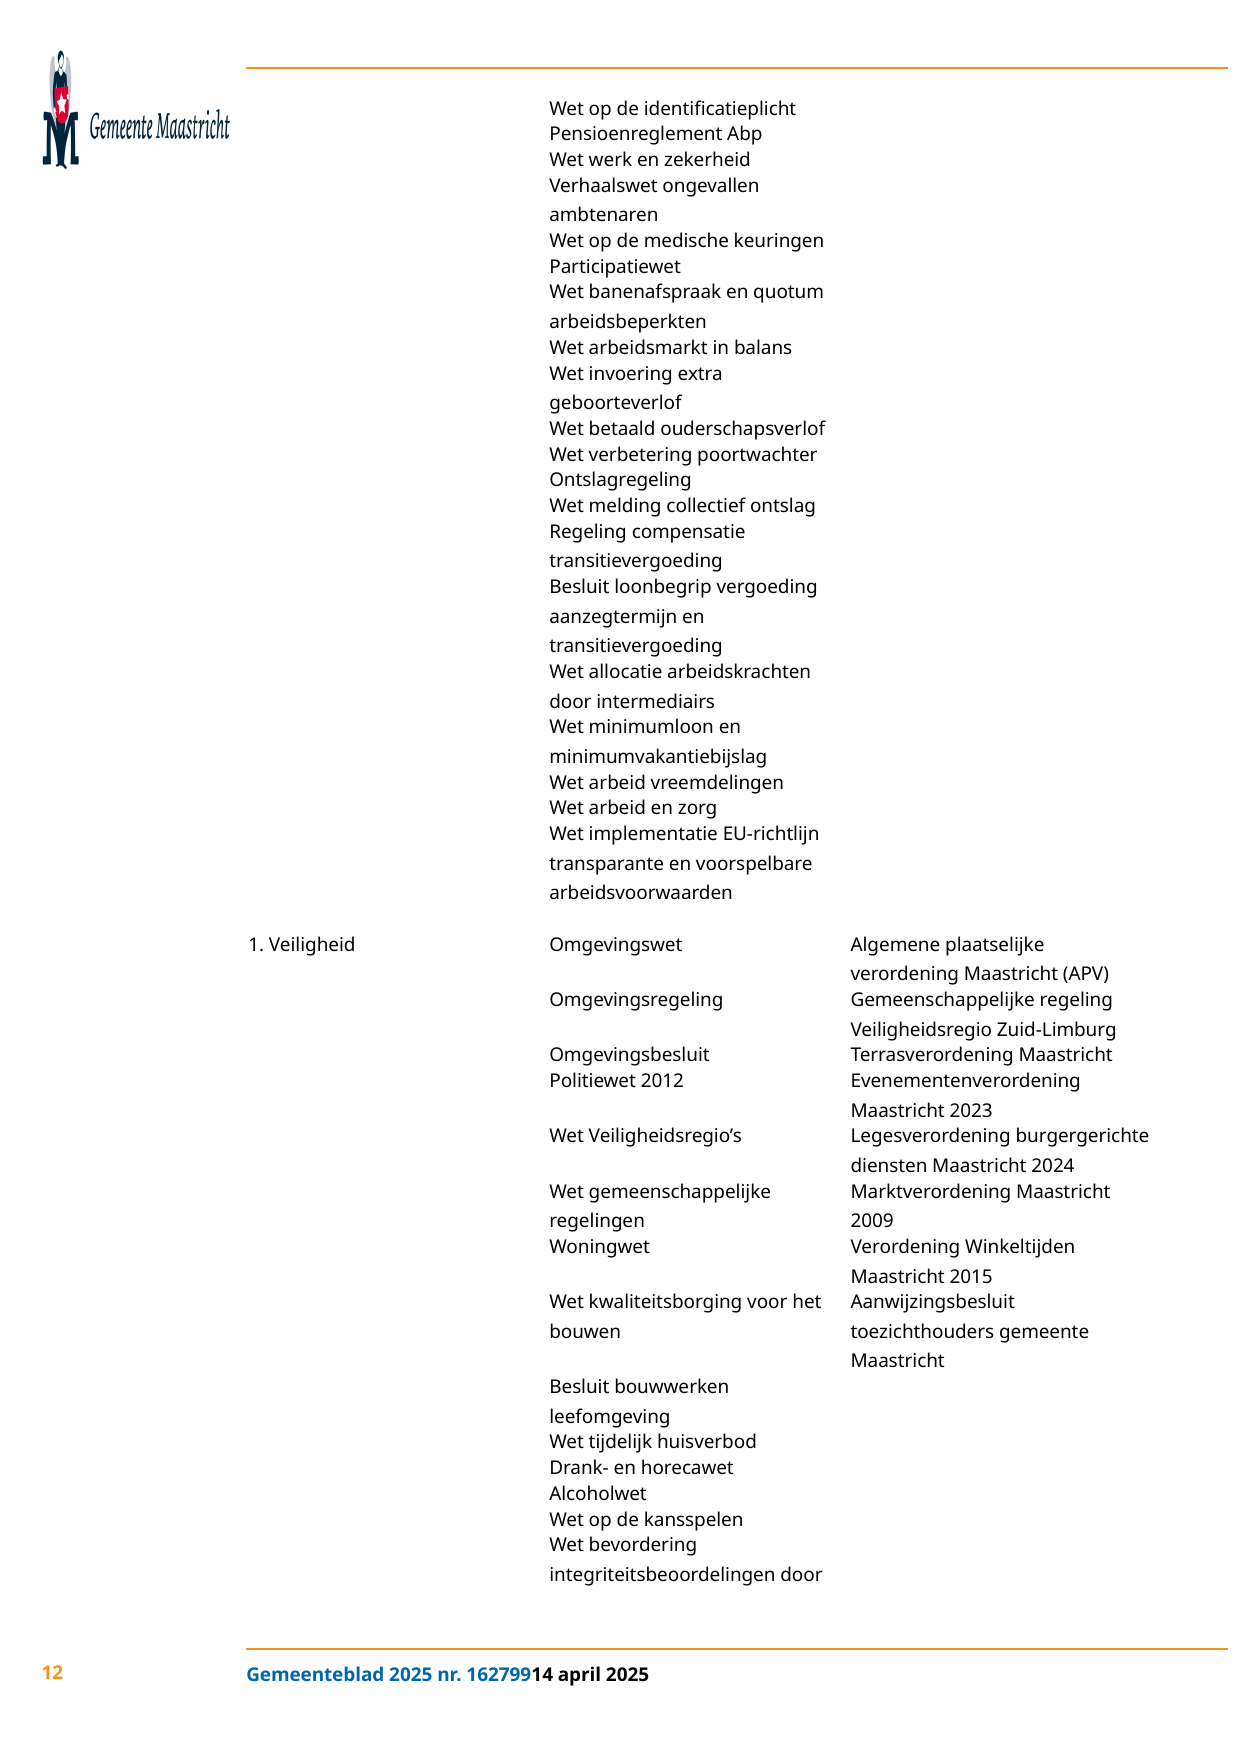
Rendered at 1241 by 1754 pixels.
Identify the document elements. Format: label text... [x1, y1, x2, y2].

table_cell Politiewet 2012 [549, 1067, 850, 1123]
table_cell [850, 769, 1152, 794]
table_cell [850, 1374, 1152, 1429]
table_cell Gemeenschappelijke regeling Veiligheidsregio Zuid-Limburg [850, 986, 1152, 1042]
table_cell [850, 820, 1152, 905]
table_cell Wet allocatie arbeidskrachten door intermediairs [549, 658, 850, 713]
table_cell Wet op de identificatieplicht [549, 95, 850, 121]
table_cell Wet verbetering poortwachter [549, 441, 850, 467]
table_cell [850, 1455, 1152, 1480]
table_cell [850, 279, 1152, 334]
table_cell Pensioenreglement Abp [549, 121, 850, 146]
table_cell [850, 492, 1152, 518]
table_cell [850, 121, 1152, 146]
table_cell Wet arbeid en zorg [549, 795, 850, 820]
table_cell [850, 227, 1152, 253]
table_cell [850, 172, 1152, 227]
table_cell [850, 1532, 1152, 1587]
table_cell [850, 573, 1152, 658]
table_cell [850, 415, 1152, 441]
table_cell [850, 795, 1152, 820]
table_cell [850, 1506, 1152, 1532]
table_cell Marktverordening Maastricht 2009 [850, 1178, 1152, 1233]
table_cell [549, 905, 850, 931]
table_cell [850, 714, 1152, 769]
table_cell Drank- en horecawet [549, 1455, 850, 1480]
table_cell Alcoholwet [549, 1480, 850, 1506]
table_cell [850, 905, 1152, 931]
table_cell Wet werk en zekerheid [549, 146, 850, 172]
table_cell [850, 334, 1152, 360]
table_cell Wet Veiligheidsregio’s [549, 1123, 850, 1178]
table_cell Ontslagregeling [549, 467, 850, 492]
table_cell Evenementenverordening Maastricht 2023 [850, 1067, 1152, 1123]
table_cell Omgevingsbesluit [549, 1042, 850, 1067]
table_cell 1. Veiligheid [248, 931, 549, 1587]
table_cell Verhaalswet ongevallen ambtenaren [549, 172, 850, 227]
table_cell [248, 95, 549, 931]
table_cell Wet implementatie EU-richtlijn transparante en voorspelbare arbeidsvoorwaarden [549, 820, 850, 905]
table_cell [850, 1429, 1152, 1454]
table_cell Wet op de medische keuringen [549, 227, 850, 253]
table_cell Wet melding collectief ontslag [549, 492, 850, 518]
table_cell Wet op de kansspelen [549, 1506, 850, 1532]
table_cell [850, 518, 1152, 573]
table_cell Omgevingsregeling [549, 986, 850, 1042]
table_cell Omgevingswet [549, 931, 850, 986]
table_cell Wet minimumloon en minimumvakantiebijslag [549, 714, 850, 769]
table_cell Wet kwaliteitsborging voor het bouwen [549, 1289, 850, 1373]
table_cell [850, 253, 1152, 279]
table_cell Wet banenafspraak en quotum arbeidsbeperkten [549, 279, 850, 334]
table_cell [850, 658, 1152, 713]
table_cell [850, 360, 1152, 415]
table_cell Wet bevordering integriteitsbeoordelingen door [549, 1532, 850, 1587]
table_cell [850, 441, 1152, 467]
table_cell Verordening Winkeltijden Maastricht 2015 [850, 1233, 1152, 1288]
table_cell Legesverordening burgergerichte diensten Maastricht 2024 [850, 1123, 1152, 1178]
table_cell [850, 1480, 1152, 1506]
table_cell [850, 95, 1152, 121]
picture [41, 47, 231, 172]
table_cell [850, 467, 1152, 492]
table_cell Wet invoering extra geboorteverlof [549, 360, 850, 415]
table_cell Wet arbeid vreemdelingen [549, 769, 850, 794]
table_cell [850, 146, 1152, 172]
table_cell Wet tijdelijk huisverbod [549, 1429, 850, 1454]
table_cell Wet betaald ouderschapsverlof [549, 415, 850, 441]
table_cell Aanwijzingsbesluit toezichthouders gemeente Maastricht [850, 1289, 1152, 1373]
table_cell Woningwet [549, 1233, 850, 1288]
table_cell Algemene plaatselijke verordening Maastricht (APV) [850, 931, 1152, 986]
table_cell Regeling compensatie transitievergoeding [549, 518, 850, 573]
table_cell Terrasverordening Maastricht [850, 1042, 1152, 1067]
table_cell Besluit loonbegrip vergoeding aanzegtermijn en transitievergoeding [549, 573, 850, 658]
table_cell Wet arbeidsmarkt in balans [549, 334, 850, 360]
table_cell Participatiewet [549, 253, 850, 279]
table_cell Besluit bouwwerken leefomgeving [549, 1374, 850, 1429]
table_cell Wet gemeenschappelijke regelingen [549, 1178, 850, 1233]
